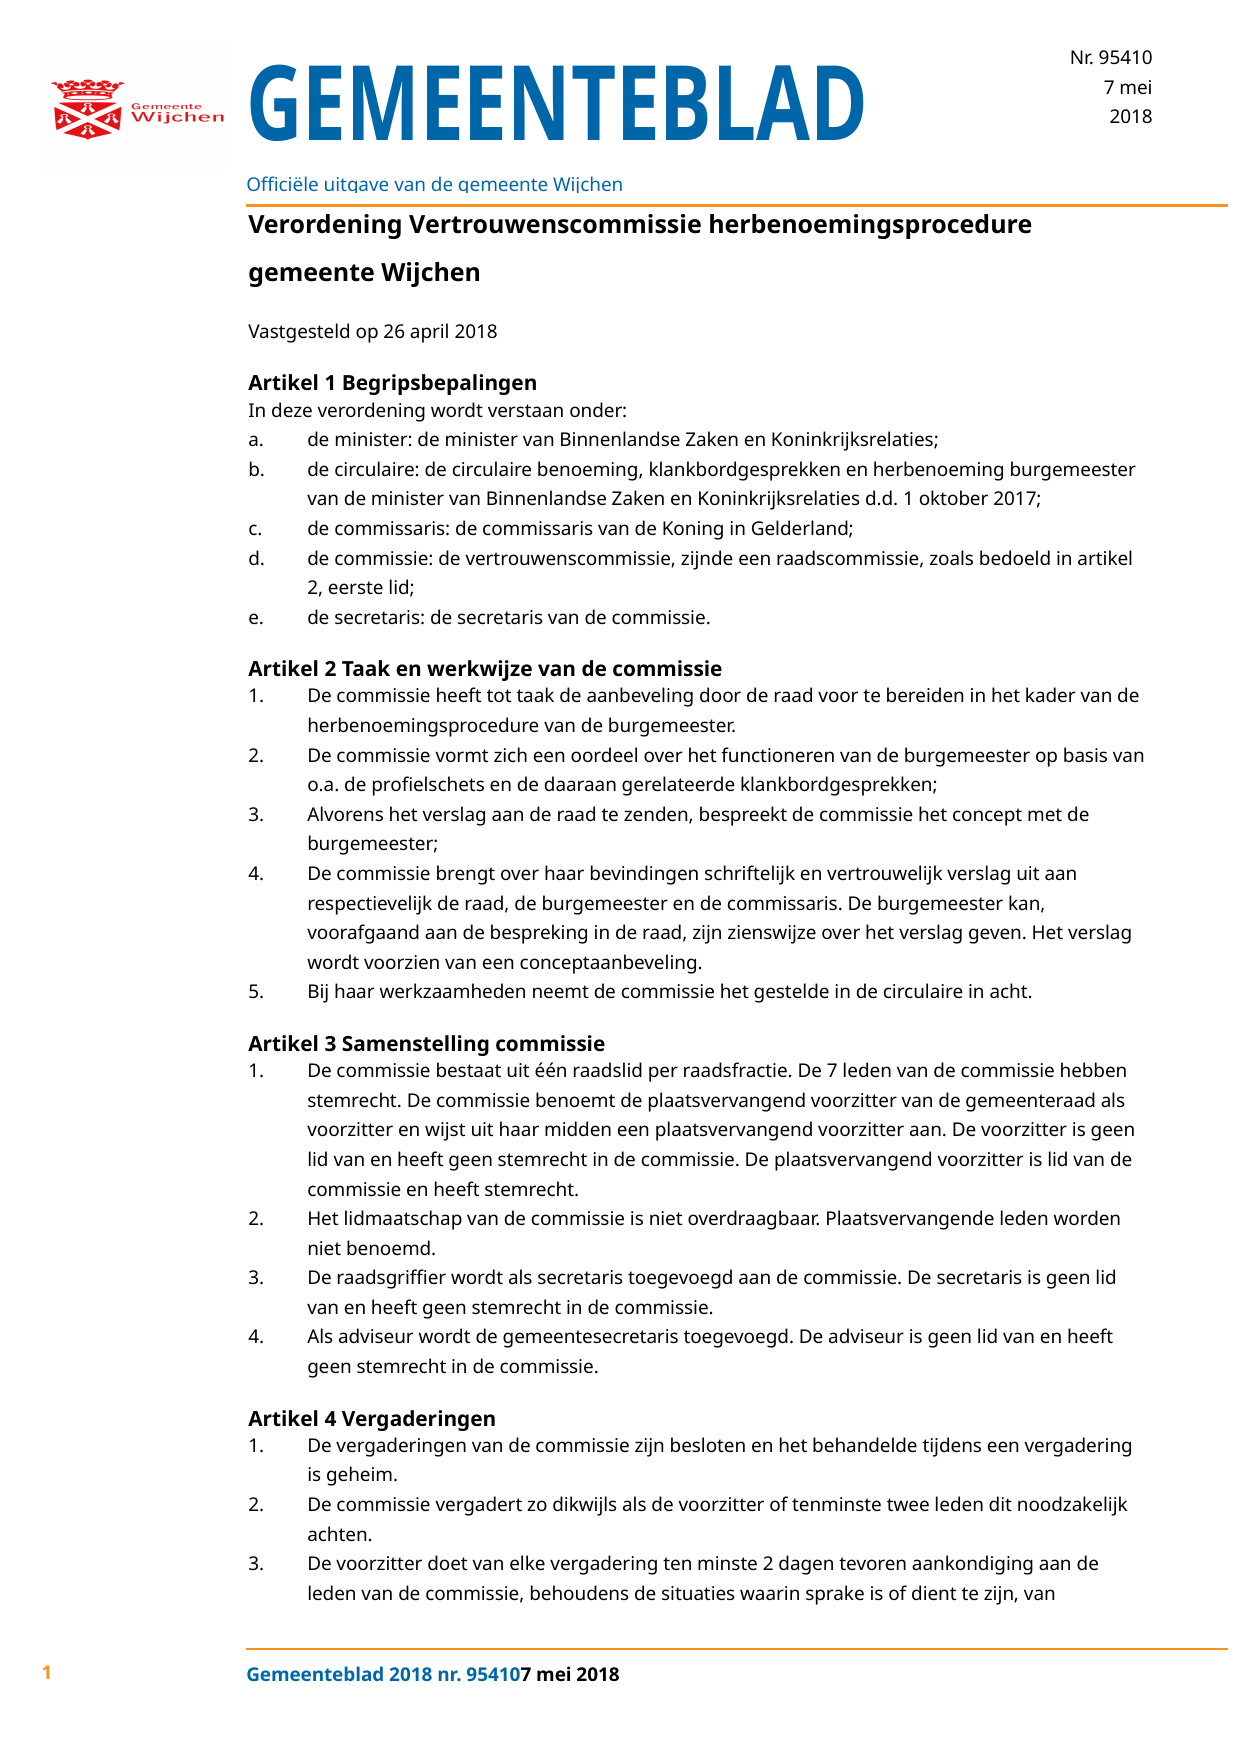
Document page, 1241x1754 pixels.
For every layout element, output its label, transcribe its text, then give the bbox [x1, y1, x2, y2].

text Artikel 1 Begripsbepalingen [248, 368, 1152, 397]
list De commissie brengt over haar bevindingen schriftelijk en vertrouwelijk verslag uit aan respectievelijk de raad, de burgemeester en de commissaris. De burgemeester kan, voorafgaand aan de bespreking in de raad, zijn zienswijze over het verslag geven. Het verslag wordt voorzien van een conceptaanbeveling. [248, 860, 1152, 975]
list De voorzitter doet van elke vergadering ten minste 2 dagen tevoren aankondiging aan de leden van de commissie, behoudens de situaties waarin sprake is of dient te zijn, van [248, 1550, 1152, 1606]
list De commissie vormt zich een oordeel over het functioneren van de burgemeester op basis van o.a. de profielschets en de daaraan gerelateerde klankbordgesprekken; [248, 742, 1152, 797]
list de secretaris: de secretaris van de commissie. [248, 604, 1152, 629]
list Alvorens het verslag aan de raad te zenden, bespreekt de commissie het concept met de burgemeester; [248, 801, 1152, 856]
text Artikel 2 Taak en werkwijze van de commissie [248, 654, 1152, 683]
text In deze verordening wordt verstaan onder: [248, 397, 1152, 422]
text Artikel 3 Samenstelling commissie [248, 1029, 1152, 1057]
list de commissie: de vertrouwenscommissie, zijnde een raadscommissie, zoals bedoeld in artikel 2, eerste lid; [248, 545, 1152, 600]
list de commissaris: de commissaris van de Koning in Gelderland; [248, 515, 1152, 541]
list Het lidmaatschap van de commissie is niet overdraagbaar. Plaatsvervangende leden worden niet benoemd. [248, 1205, 1152, 1261]
list De commissie heeft tot taak de aanbeveling door de raad voor te bereiden in het kader van de herbenoemingsprocedure van de burgemeester. [248, 683, 1152, 738]
list Bij haar werkzaamheden neemt de commissie het gestelde in de circulaire in acht. [248, 978, 1152, 1004]
text Verordening Vertrouwenscommissie herbenoemingsprocedure gemeente Wijchen [248, 207, 1152, 288]
list De commissie vergadert zo dikwijls als de voorzitter of tenminste twee leden dit noodzakelijk achten. [248, 1491, 1152, 1547]
list Als adviseur wordt de gemeentesecretaris toegevoegd. De adviseur is geen lid van en heeft geen stemrecht in de commissie. [248, 1324, 1152, 1379]
text Vastgesteld op 26 april 2018 [248, 318, 1152, 344]
list De commissie bestaat uit één raadslid per raadsfractie. De 7 leden van de commissie hebben stemrecht. De commissie benoemt de plaatsvervangend voorzitter van de gemeenteraad als voorzitter en wijst uit haar midden een plaatsvervangend voorzitter aan. De voorzitter is geen lid van en heeft geen stemrecht in de commissie. De plaatsvervangend voorzitter is lid van de commissie en heeft stemrecht. [248, 1057, 1152, 1201]
text Artikel 4 Vergaderingen [248, 1404, 1152, 1432]
list de minister: de minister van Binnenlandse Zaken en Koninkrijksrelaties; [248, 426, 1152, 452]
list De raadsgriffier wordt als secretaris toegevoegd aan de commissie. De secretaris is geen lid van en heeft geen stemrecht in de commissie. [248, 1264, 1152, 1320]
list De vergaderingen van de commissie zijn besloten en het behandelde tijdens een vergadering is geheim. [248, 1432, 1152, 1487]
list de circulaire: de circulaire benoeming, klankbordgesprekken en herbenoeming burgemeester van de minister van Binnenlandse Zaken en Koninkrijksrelaties d.d. 1 oktober 2017; [248, 456, 1152, 511]
picture [41, 47, 231, 172]
